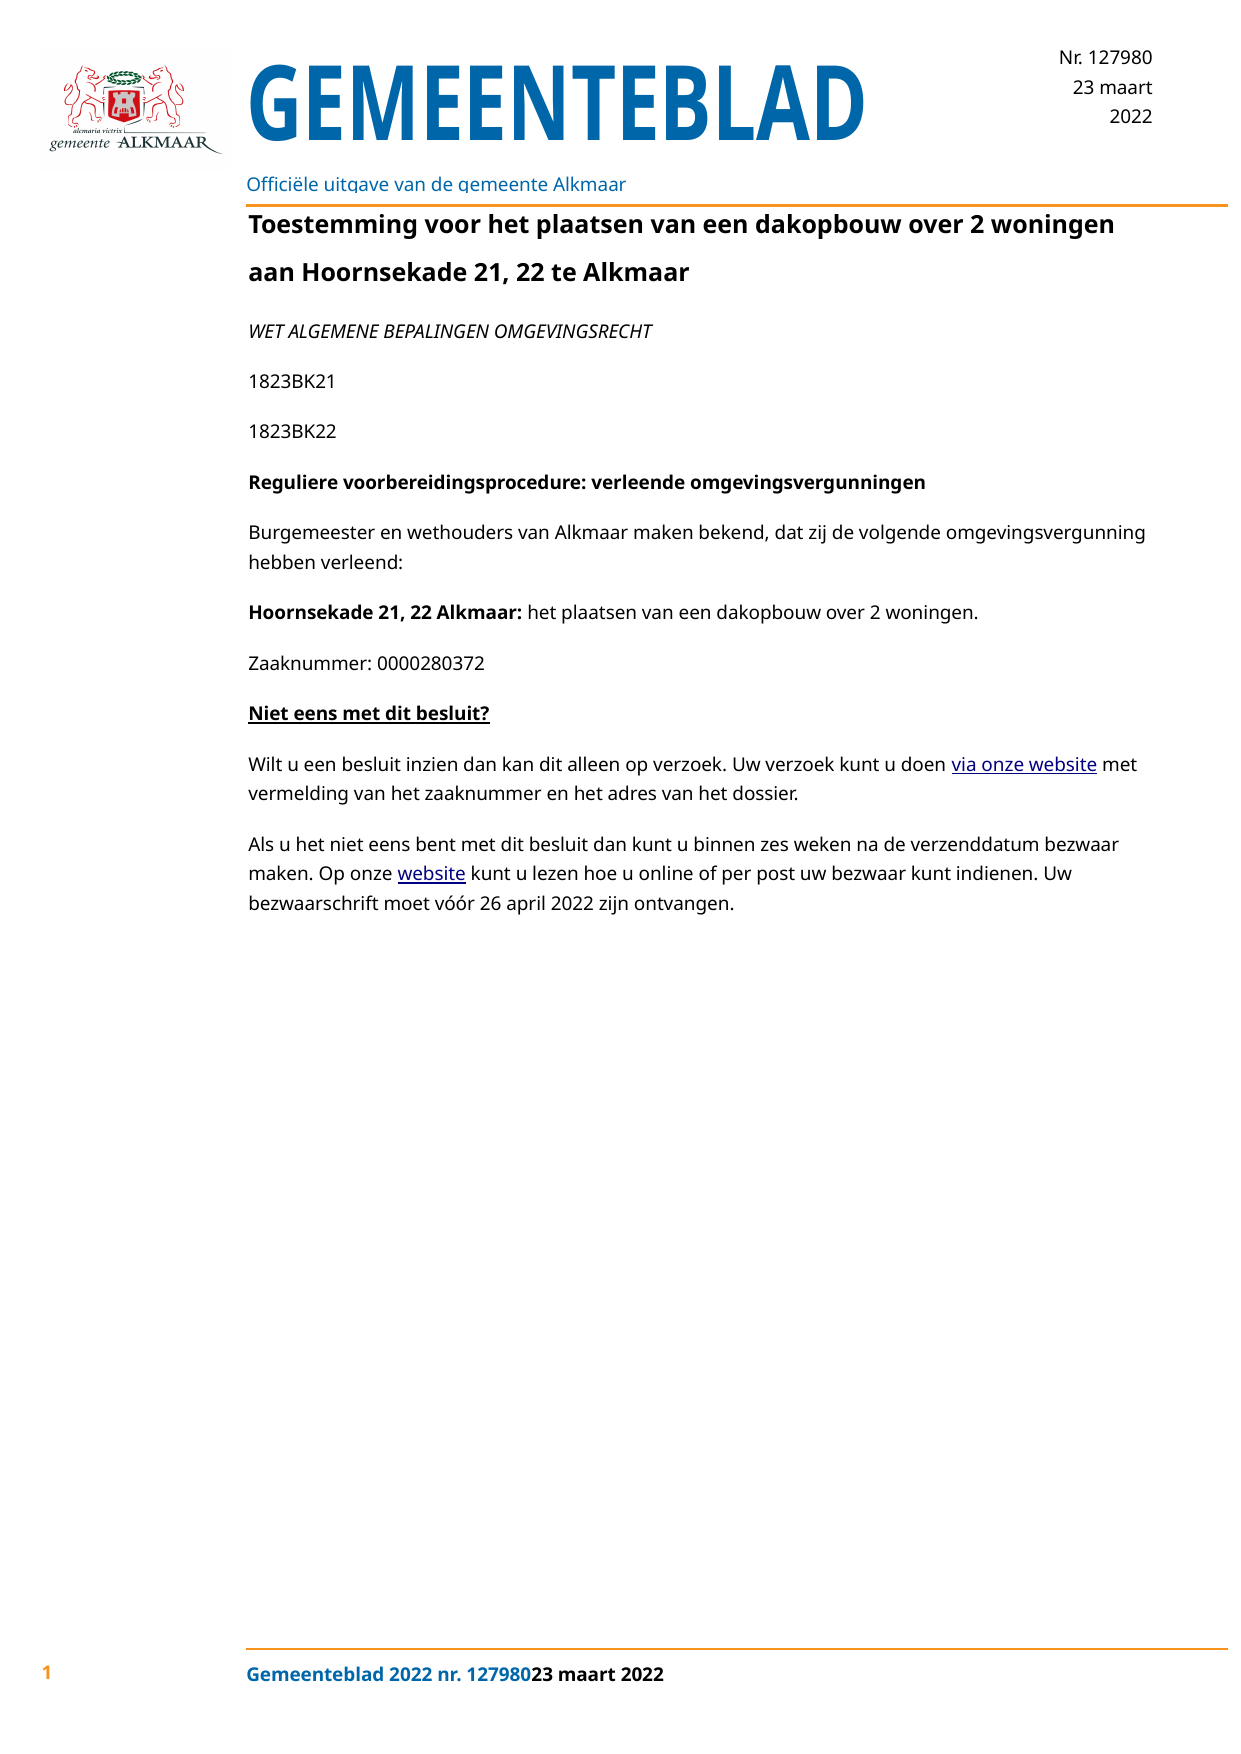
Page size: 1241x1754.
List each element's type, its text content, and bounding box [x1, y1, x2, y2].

text 1823BK21 [248, 368, 1152, 394]
text WET ALGEMENE BEPALINGEN OMGEVINGSRECHT [248, 318, 1152, 344]
text Zaaknummer: 0000280372 [248, 650, 1152, 676]
picture [41, 47, 231, 172]
text Als u het niet eens bent met dit besluit dan kunt u binnen zes weken na de verzenddatum bezwaar maken. Op onze website kunt u lezen hoe u online of per post uw bezwaar kunt indienen. Uw bezwaarschrift moet vóór 26 april 2022 zijn ontvangen. [248, 831, 1152, 916]
text Burgemeester en wethouders van Alkmaar maken bekend, dat zij de volgende omgevingsvergunning hebben verleend: [248, 519, 1152, 575]
text Toestemming voor het plaatsen van een dakopbouw over 2 woningen aan Hoornsekade 21, 22 te Alkmaar [248, 207, 1152, 288]
text 1823BK22 [248, 419, 1152, 444]
text Wilt u een besluit inzien dan kan dit alleen op verzoek. Uw verzoek kunt u doen via onze website met vermelding van het zaaknummer en het adres van het dossier. [248, 751, 1152, 806]
text Reguliere voorbereidingsprocedure: verleende omgevingsvergunningen [248, 469, 1152, 495]
text Hoornsekade 21, 22 Alkmaar: het plaatsen van een dakopbouw over 2 woningen. [248, 599, 1152, 625]
text Niet eens met dit besluit? [248, 700, 1152, 726]
